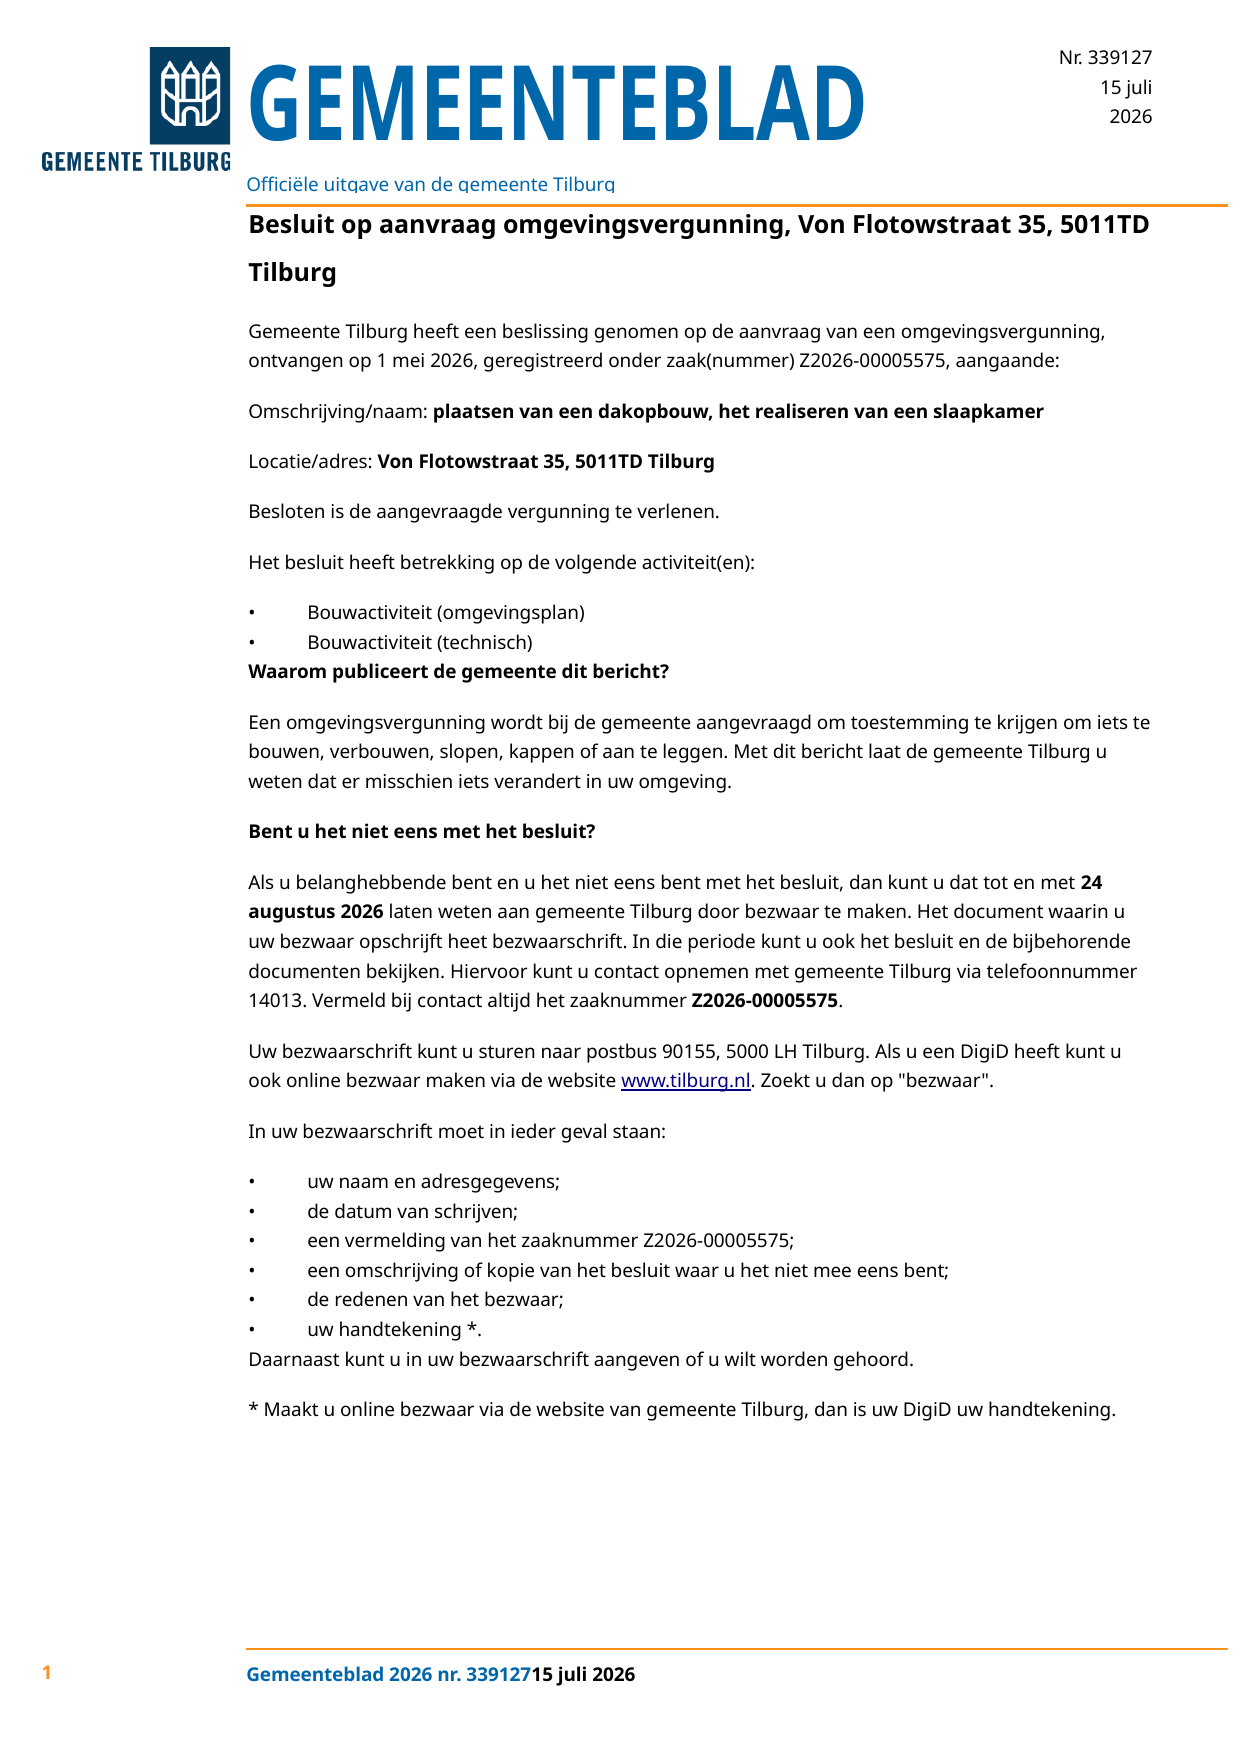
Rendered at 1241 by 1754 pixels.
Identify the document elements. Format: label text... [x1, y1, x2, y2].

text Als u belanghebbende bent en u het niet eens bent met het besluit, dan kunt u dat tot en met 24 augustus 2026 laten weten aan gemeente Tilburg door bezwaar te maken. Het document waarin u uw bezwaar opschrijft heet bezwaarschrift. In die periode kunt u ook het besluit en de bijbehorende documenten bekijken. Hiervoor kunt u contact opnemen met gemeente Tilburg via telefoonnummer 14013. Vermeld bij contact altijd het zaaknummer Z2026-00005575. [248, 869, 1152, 1013]
list Bouwactiviteit (technisch) [248, 629, 1152, 655]
list uw naam en adresgegevens; [248, 1168, 1152, 1194]
text Gemeente Tilburg heeft een beslissing genomen op de aanvraag van een omgevingsvergunning, ontvangen op 1 mei 2026, geregistreerd onder zaak(nummer) Z2026-00005575, aangaande: [248, 318, 1152, 373]
text Besluit op aanvraag omgevingsvergunning, Von Flotowstraat 35, 5011TD Tilburg [248, 207, 1152, 288]
list de redenen van het bezwaar; [248, 1287, 1152, 1312]
text Uw bezwaarschrift kunt u sturen naar postbus 90155, 5000 LH Tilburg. Als u een DigiD heeft kunt u ook online bezwaar maken via de website www.tilburg.nl. Zoekt u dan op "bezwaar". [248, 1038, 1152, 1093]
list Bouwactiviteit (omgevingsplan) [248, 599, 1152, 625]
text Besloten is de aangevraagde vergunning te verlenen. [248, 499, 1152, 524]
text Bent u het niet eens met het besluit? [248, 819, 1152, 844]
text * Maakt u online bezwaar via de website van gemeente Tilburg, dan is uw DigiD uw handtekening. [248, 1396, 1152, 1422]
list een vermelding van het zaaknummer Z2026-00005575; [248, 1227, 1152, 1253]
text Het besluit heeft betrekking op de volgende activiteit(en): [248, 549, 1152, 575]
text Daarnaast kunt u in uw bezwaarschrift aangeven of u wilt worden gehoord. [248, 1346, 1152, 1372]
text Een omgevingsvergunning wordt bij de gemeente aangevraagd om toestemming te krijgen om iets te bouwen, verbouwen, slopen, kappen of aan te leggen. Met dit bericht laat de gemeente Tilburg u weten dat er misschien iets verandert in uw omgeving. [248, 709, 1152, 794]
picture [41, 47, 231, 172]
text Omschrijving/naam: plaatsen van een dakopbouw, het realiseren van een slaapkamer [248, 398, 1152, 424]
text Waarom publiceert de gemeente dit bericht? [248, 659, 1152, 684]
text Locatie/adres: Von Flotowstraat 35, 5011TD Tilburg [248, 448, 1152, 474]
text In uw bezwaarschrift moet in ieder geval staan: [248, 1118, 1152, 1144]
list een omschrijving of kopie van het besluit waar u het niet mee eens bent; [248, 1257, 1152, 1283]
list de datum van schrijven; [248, 1198, 1152, 1224]
list uw handtekening *. [248, 1316, 1152, 1342]
